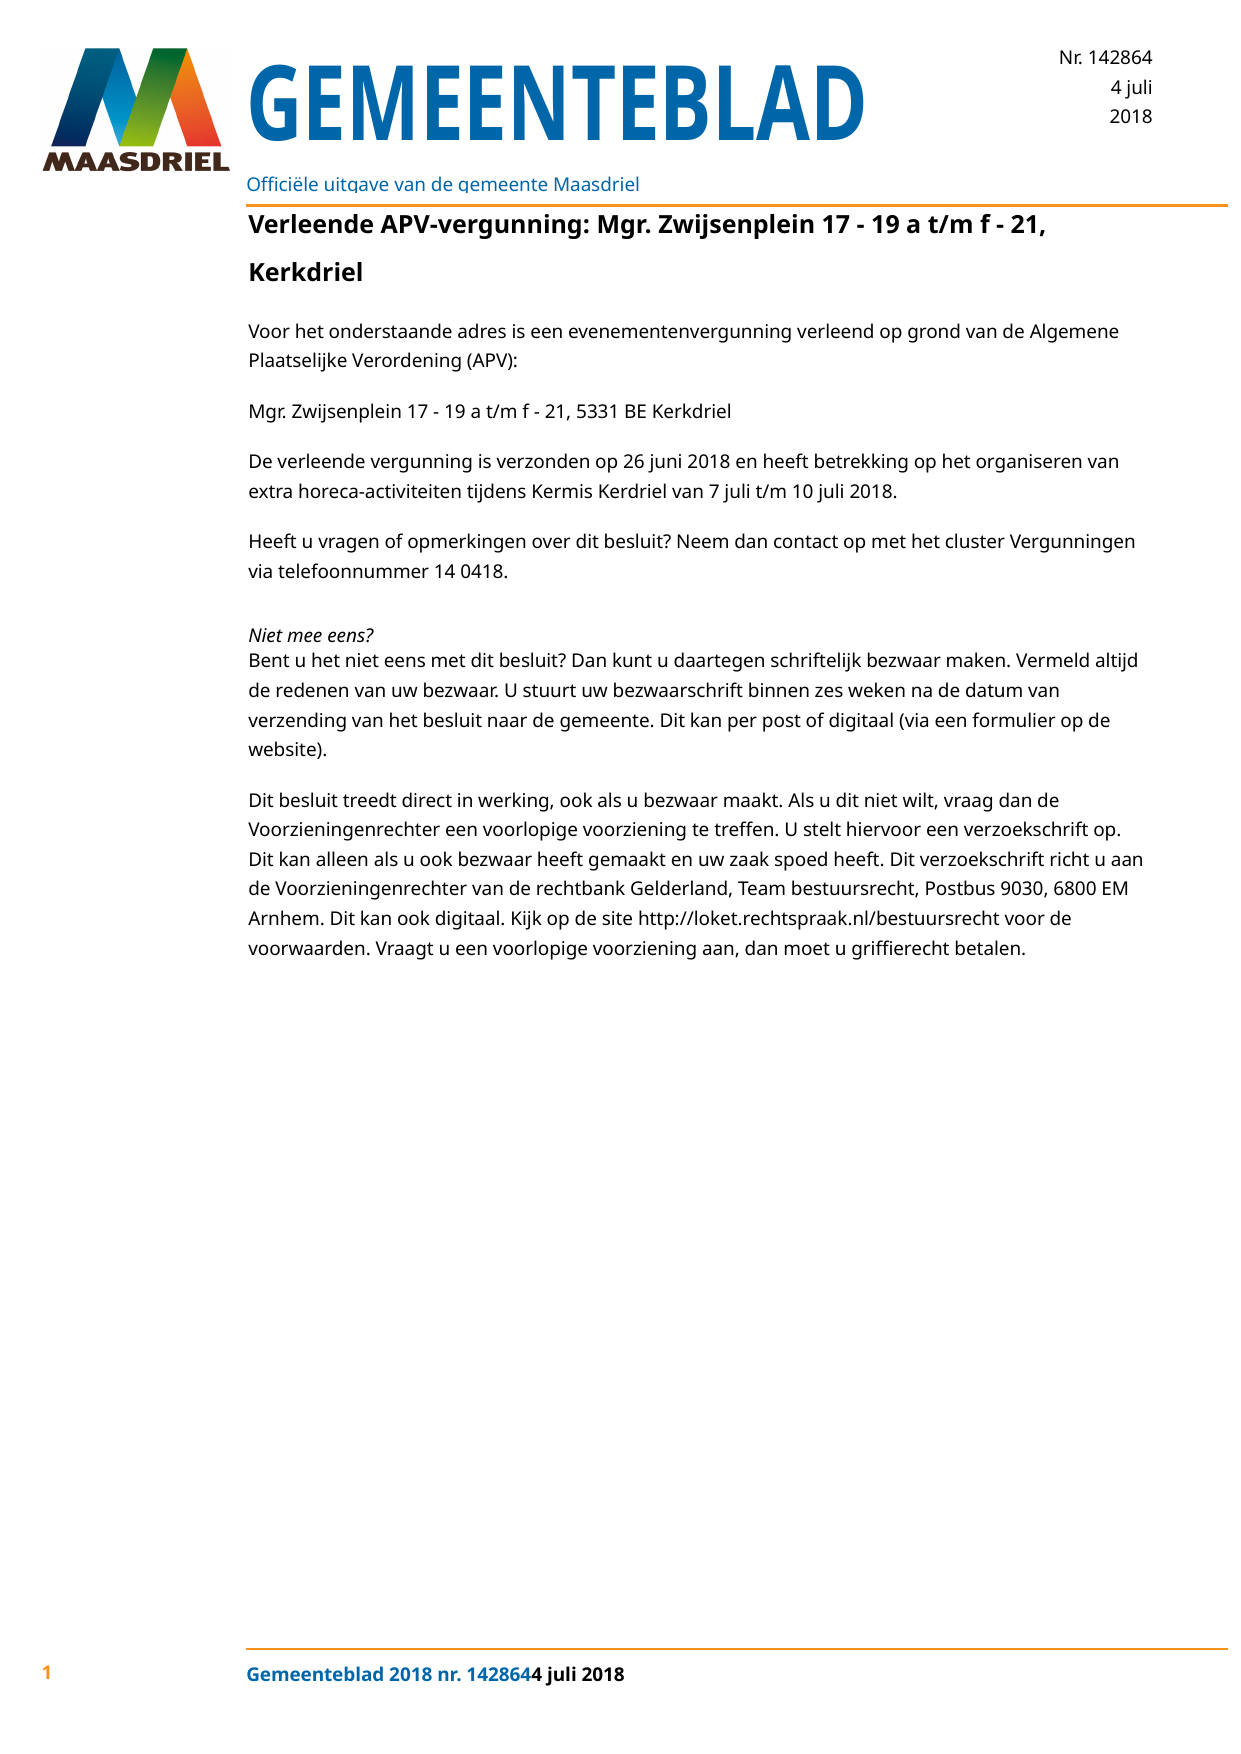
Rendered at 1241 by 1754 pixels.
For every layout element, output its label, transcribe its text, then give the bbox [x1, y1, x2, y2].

text Niet mee eens? [248, 622, 1152, 648]
text Verleende APV-vergunning: Mgr. Zwijsenplein 17 - 19 a t/m f - 21, Kerkdriel [248, 207, 1152, 288]
text De verleende vergunning is verzonden op 26 juni 2018 en heeft betrekking op het organiseren van extra horeca-activiteiten tijdens Kermis Kerdriel van 7 juli t/m 10 juli 2018. [248, 448, 1152, 504]
text Mgr. Zwijsenplein 17 - 19 a t/m f - 21, 5331 BE Kerkdriel [248, 398, 1152, 424]
text Bent u het niet eens met dit besluit? Dan kunt u daartegen schriftelijk bezwaar maken. Vermeld altijd de redenen van uw bezwaar. U stuurt uw bezwaarschrift binnen zes weken na de datum van verzending van het besluit naar de gemeente. Dit kan per post of digitaal (via een formulier op de website). [248, 648, 1152, 762]
text Voor het onderstaande adres is een evenementenvergunning verleend op grond van de Algemene Plaatselijke Verordening (APV): [248, 318, 1152, 373]
picture [41, 47, 231, 172]
text Heeft u vragen of opmerkingen over dit besluit? Neem dan contact op met het cluster Vergunningen via telefoonnummer 14 0418. [248, 528, 1152, 584]
text Dit besluit treedt direct in werking, ook als u bezwaar maakt. Als u dit niet wilt, vraag dan de Voorzieningenrechter een voorlopige voorziening te treffen. U stelt hiervoor een verzoekschrift op. Dit kan alleen als u ook bezwaar heeft gemaakt en uw zaak spoed heeft. Dit verzoekschrift richt u aan de Voorzieningenrechter van de rechtbank Gelderland, Team bestuursrecht, Postbus 9030, 6800 EM Arnhem. Dit kan ook digitaal. Kijk op de site http://loket.rechtspraak.nl/bestuursrecht voor de voorwaarden. Vraagt u een voorlopige voorziening aan, dan moet u griffierecht betalen. [248, 787, 1152, 960]
